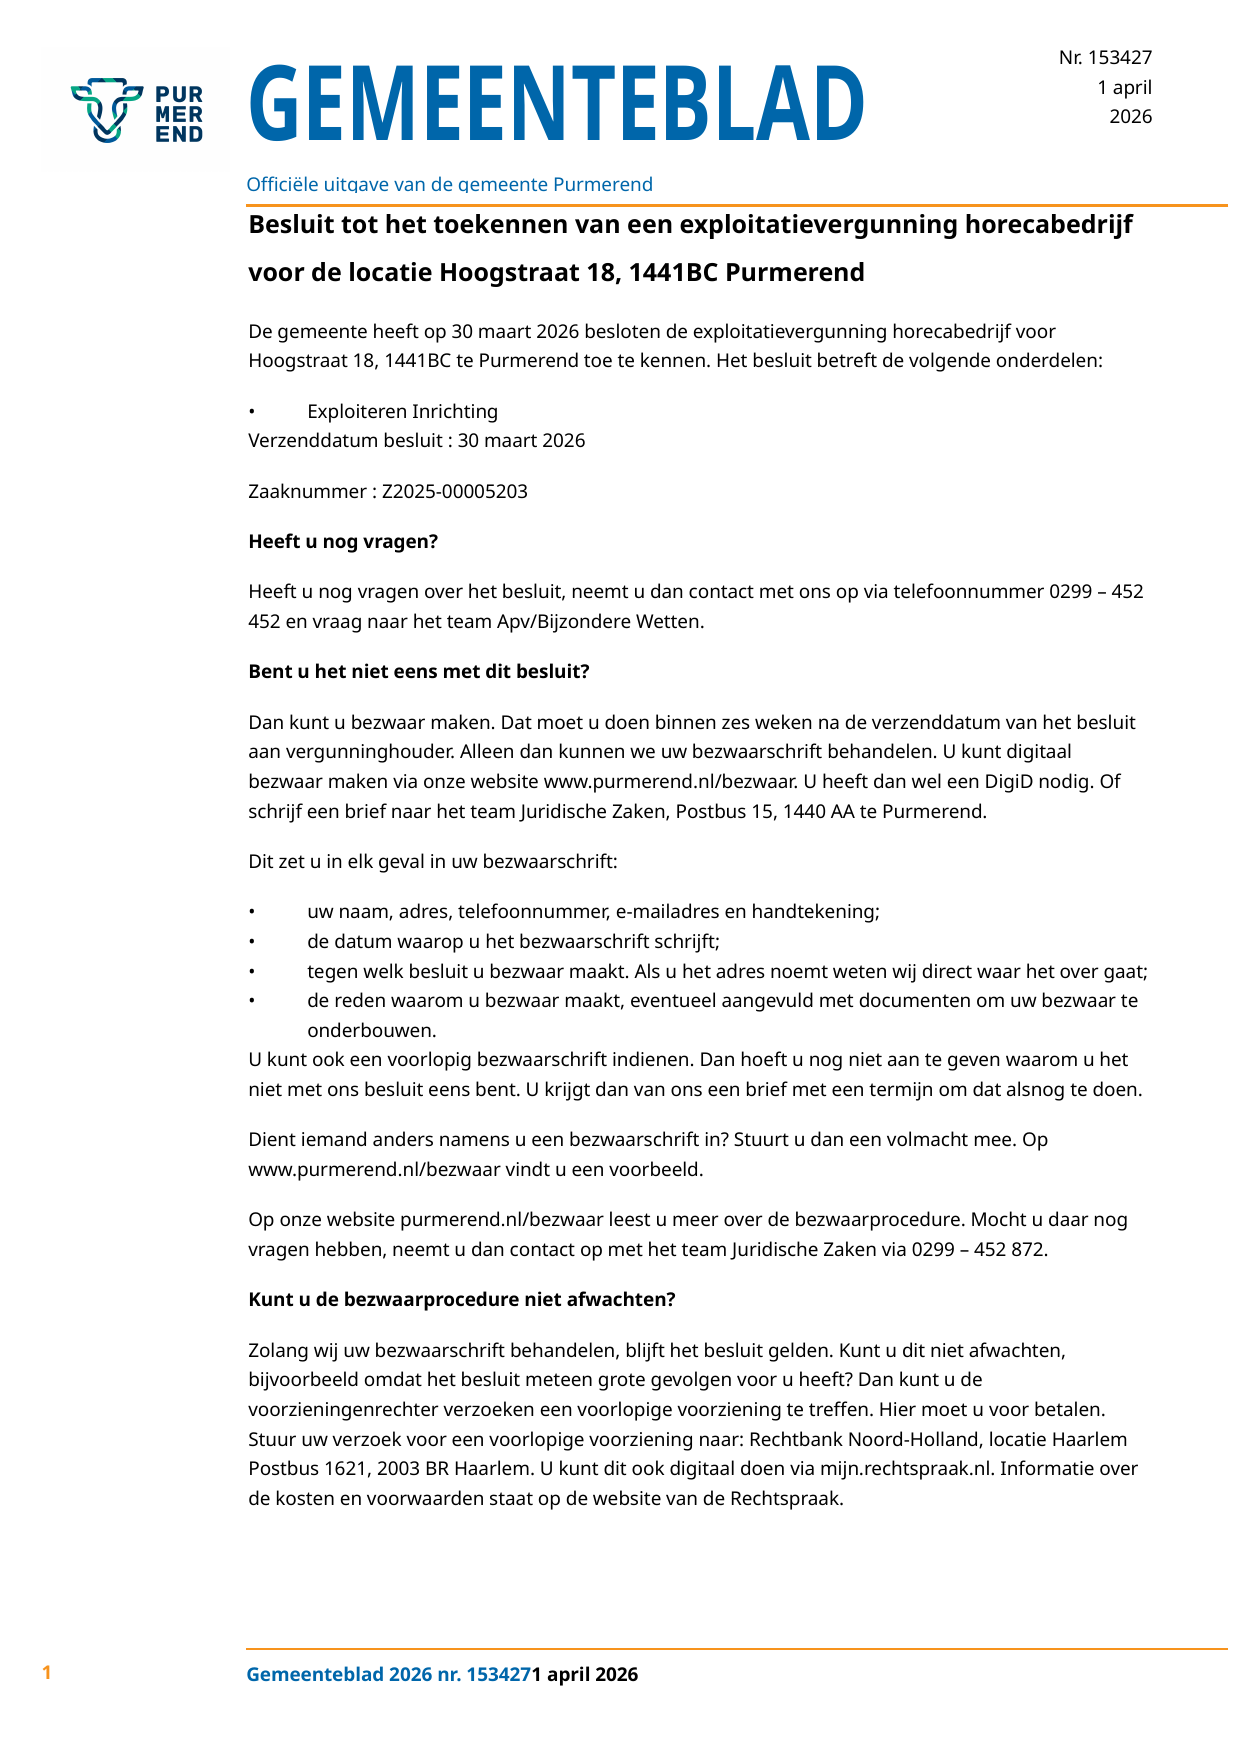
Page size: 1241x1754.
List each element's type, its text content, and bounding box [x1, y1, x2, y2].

text Heeft u nog vragen? [248, 528, 1152, 554]
list de reden waarom u bezwaar maakt, eventueel aangevuld met documenten om uw bezwaar te onderbouwen. [248, 987, 1152, 1043]
list uw naam, adres, telefoonnummer, e-mailadres en handtekening; [248, 899, 1152, 924]
list de datum waarop u het bezwaarschrift schrijft; [248, 928, 1152, 954]
text Verzenddatum besluit : 30 maart 2026 [248, 427, 1152, 453]
list Exploiteren Inrichting [248, 398, 1152, 424]
text De gemeente heeft op 30 maart 2026 besloten de exploitatievergunning horecabedrijf voor Hoogstraat 18, 1441BC te Purmerend toe te kennen. Het besluit betreft de volgende onderdelen: [248, 318, 1152, 373]
text Kunt u de bezwaarprocedure niet afwachten? [248, 1287, 1152, 1312]
text Dan kunt u bezwaar maken. Dat moet u doen binnen zes weken na de verzenddatum van het besluit aan vergunninghouder. Alleen dan kunnen we uw bezwaarschrift behandelen. U kunt digitaal bezwaar maken via onze website www.purmerend.nl/bezwaar. U heeft dan wel een DigiD nodig. Of schrijf een brief naar het team Juridische Zaken, Postbus 15, 1440 AA te Purmerend. [248, 709, 1152, 824]
picture [41, 47, 231, 172]
text Dient iemand anders namens u een bezwaarschrift in? Stuurt u dan een volmacht mee. Op www.purmerend.nl/bezwaar vindt u een voorbeeld. [248, 1127, 1152, 1182]
text Zaaknummer : Z2025-00005203 [248, 478, 1152, 504]
text Op onze website purmerend.nl/bezwaar leest u meer over de bezwaarprocedure. Mocht u daar nog vragen hebben, neemt u dan contact op met het team Juridische Zaken via 0299 – 452 872. [248, 1207, 1152, 1262]
text U kunt ook een voorlopig bezwaarschrift indienen. Dan hoeft u nog niet aan te geven waarom u het niet met ons besluit eens bent. U krijgt dan van ons een brief met een termijn om dat alsnog te doen. [248, 1047, 1152, 1102]
text Heeft u nog vragen over het besluit, neemt u dan contact met ons op via telefoonnummer 0299 – 452 452 en vraag naar het team Apv/Bijzondere Wetten. [248, 579, 1152, 634]
list tegen welk besluit u bezwaar maakt. Als u het adres noemt weten wij direct waar het over gaat; [248, 958, 1152, 984]
text Zolang wij uw bezwaarschrift behandelen, blijft het besluit gelden. Kunt u dit niet afwachten, bijvoorbeeld omdat het besluit meteen grote gevolgen voor u heeft? Dan kunt u de voorzieningenrechter verzoeken een voorlopige voorziening te treffen. Hier moet u voor betalen. Stuur uw verzoek voor een voorlopige voorziening naar: Rechtbank Noord-Holland, locatie Haarlem Postbus 1621, 2003 BR Haarlem. U kunt dit ook digitaal doen via mijn.rechtspraak.nl. Informatie over de kosten en voorwaarden staat op de website van de Rechtspraak. [248, 1337, 1152, 1511]
text Besluit tot het toekennen van een exploitatievergunning horecabedrijf voor de locatie Hoogstraat 18, 1441BC Purmerend [248, 207, 1152, 288]
text Bent u het niet eens met dit besluit? [248, 659, 1152, 684]
text Dit zet u in elk geval in uw bezwaarschrift: [248, 848, 1152, 874]
